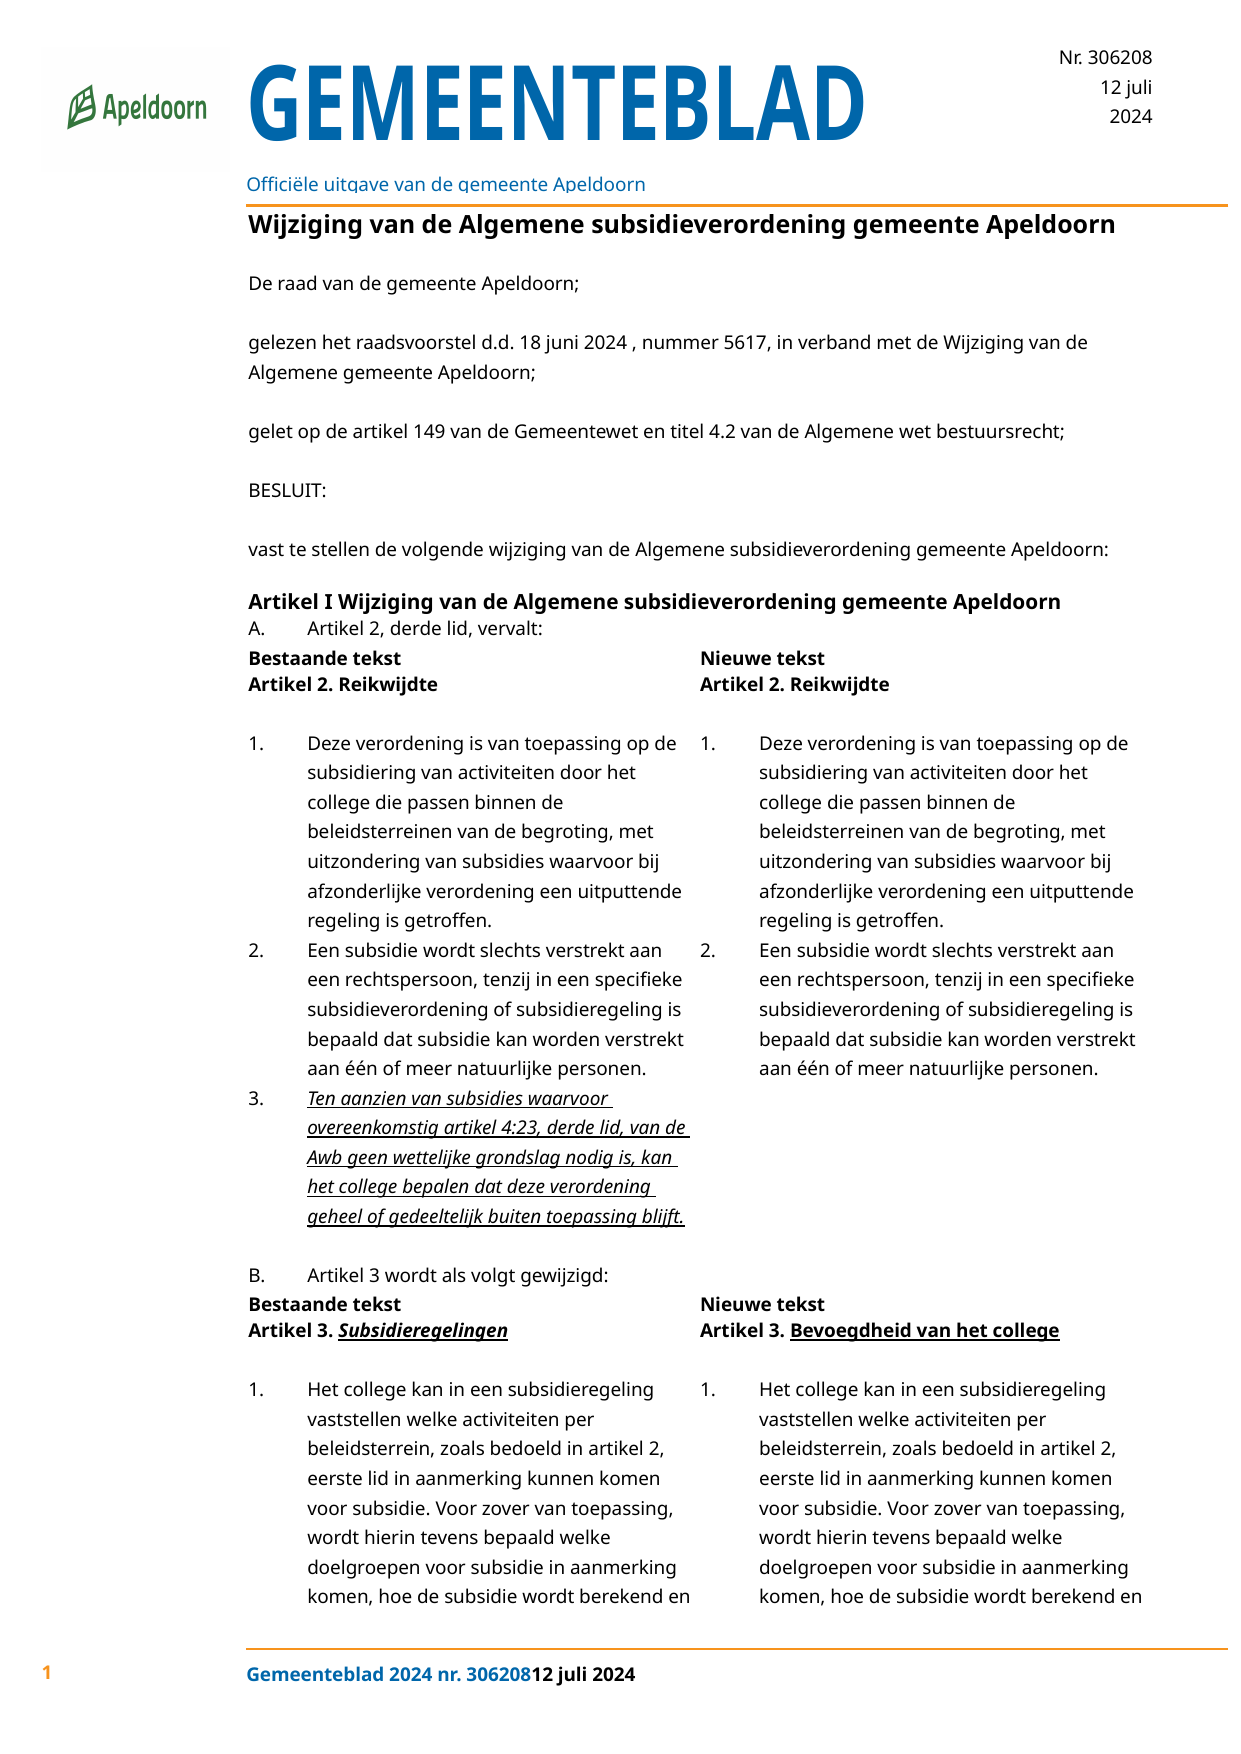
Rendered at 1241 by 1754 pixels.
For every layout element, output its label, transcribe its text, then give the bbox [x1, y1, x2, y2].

list Artikel 3 wordt als volgt gewijzigd: [248, 1262, 1152, 1288]
list Artikel 2, derde lid, vervalt: [248, 615, 1152, 641]
text Artikel I Wijziging van de Algemene subsidieverordening gemeente Apeldoorn [248, 587, 1152, 615]
text gelezen het raadsvoorstel d.d. 18 juni 2024 , nummer 5617, in verband met de Wijziging van de Algemene gemeente Apeldoorn; [248, 329, 1152, 385]
text De raad van de gemeente Apeldoorn; [248, 270, 1152, 296]
table_cell Artikel 3. Bevoegdheid van het college Het college kan in een subsidieregeling vaststellen welke activiteiten per beleidsterrein, zoals bedoeld in artikel 2, eerste lid in aanmerking kunnen komen voor subsidie. Voor zover van toepassing, wordt hierin tevens bepaald welke doelgroepen voor subsidie in aanmerking komen, hoe de subsidie wordt berekend en [700, 1317, 1152, 1609]
table_header Nieuwe tekst [700, 645, 1152, 671]
table_cell Artikel 2. Reikwijdte Deze verordening is van toepassing op de subsidiering van activiteiten door het college die passen binnen de beleidsterreinen van de begroting, met uitzondering van subsidies waarvoor bij afzonderlijke verordening een uitputtende regeling is getroffen. Een subsidie wordt slechts verstrekt aan een rechtspersoon, tenzij in een specifieke subsidieverordening of subsidieregeling is bepaald dat subsidie kan worden verstrekt aan één of meer natuurlijke personen. Ten aanzien van subsidies waarvoor overeenkomstig artikel 4:23, derde lid, van de Awb geen wettelijke grondslag nodig is, kan het college bepalen dat deze verordening geheel of gedeeltelijk buiten toepassing blijft. [248, 671, 700, 1229]
text gelet op de artikel 149 van de Gemeentewet en titel 4.2 van de Algemene wet bestuursrecht; [248, 418, 1152, 444]
table_header Nieuwe tekst [700, 1292, 1152, 1317]
text BESLUIT: [248, 477, 1152, 503]
table_header Bestaande tekst [248, 645, 700, 671]
picture [41, 47, 231, 172]
text Wijziging van de Algemene subsidieverordening gemeente Apeldoorn [248, 207, 1152, 241]
table_header Bestaande tekst [248, 1292, 700, 1317]
text vast te stellen de volgende wijziging van de Algemene subsidieverordening gemeente Apeldoorn: [248, 537, 1152, 562]
table_cell Artikel 3. Subsidieregelingen Het college kan in een subsidieregeling vaststellen welke activiteiten per beleidsterrein, zoals bedoeld in artikel 2, eerste lid in aanmerking kunnen komen voor subsidie. Voor zover van toepassing, wordt hierin tevens bepaald welke doelgroepen voor subsidie in aanmerking komen, hoe de subsidie wordt berekend en [248, 1317, 700, 1609]
table_cell Artikel 2. Reikwijdte Deze verordening is van toepassing op de subsidiering van activiteiten door het college die passen binnen de beleidsterreinen van de begroting, met uitzondering van subsidies waarvoor bij afzonderlijke verordening een uitputtende regeling is getroffen. Een subsidie wordt slechts verstrekt aan een rechtspersoon, tenzij in een specifieke subsidieverordening of subsidieregeling is bepaald dat subsidie kan worden verstrekt aan één of meer natuurlijke personen. [700, 671, 1152, 1229]
